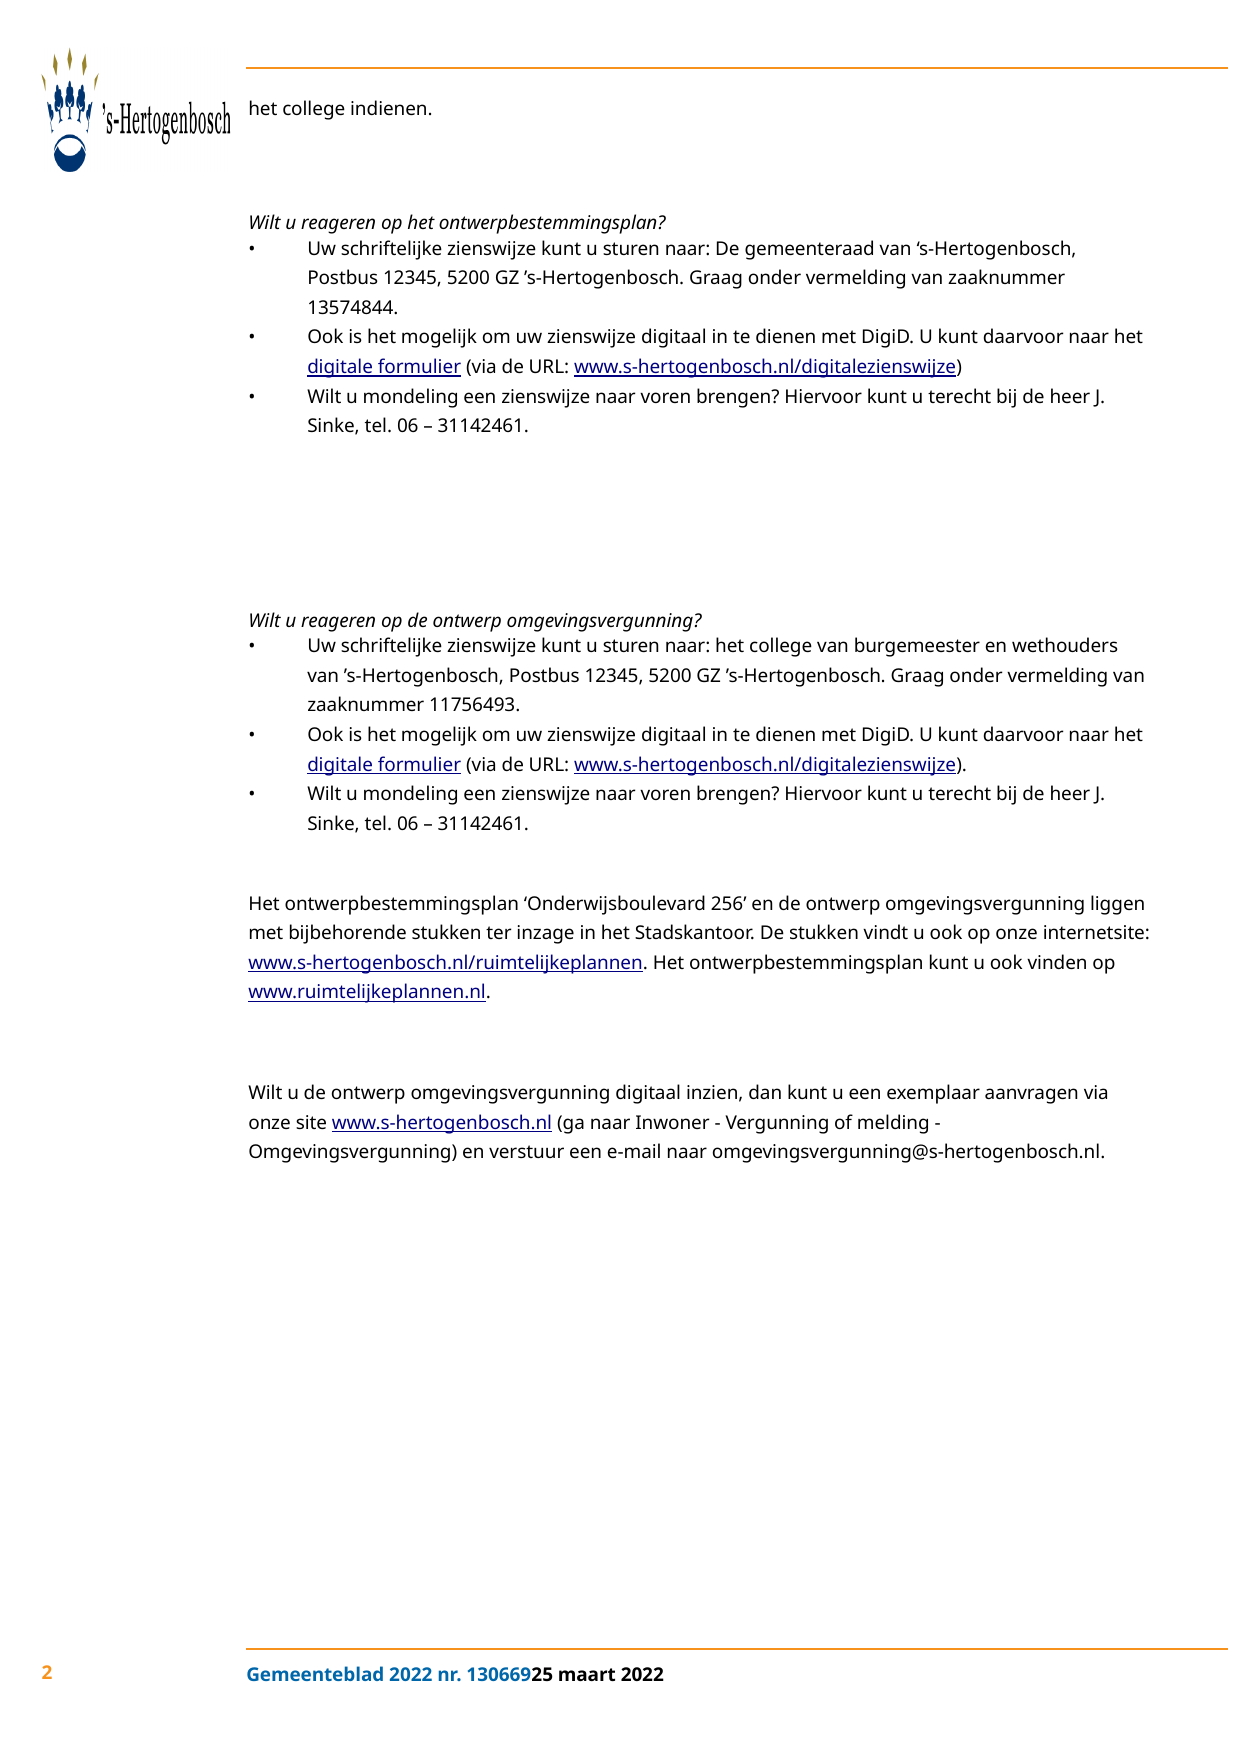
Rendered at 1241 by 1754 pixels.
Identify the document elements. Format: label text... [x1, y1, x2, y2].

list Uw schriftelijke zienswijze kunt u sturen naar: het college van burgemeester en wethouders van ’s-Hertogenbosch, Postbus 12345, 5200 GZ ’s-Hertogenbosch. Graag onder vermelding van zaaknummer 11756493. [248, 632, 1152, 717]
list Wilt u mondeling een zienswijze naar voren brengen? Hiervoor kunt u terecht bij de heer J. Sinke, tel. 06 – 31142461. [248, 383, 1152, 438]
text Wilt u reageren op het ontwerpbestemmingsplan? [248, 209, 1152, 235]
list Uw schriftelijke zienswijze kunt u sturen naar: De gemeenteraad van ‘s-Hertogenbosch, Postbus 12345, 5200 GZ ’s-Hertogenbosch. Graag onder vermelding van zaaknummer 13574844. [248, 235, 1152, 320]
picture [41, 47, 231, 172]
list Wilt u mondeling een zienswijze naar voren brengen? Hiervoor kunt u terecht bij de heer J. Sinke, tel. 06 – 31142461. [248, 780, 1152, 836]
text het college indienen. [248, 95, 1152, 121]
text Wilt u reageren op de ontwerp omgevingsvergunning? [248, 607, 1152, 632]
text Het ontwerpbestemmingsplan ‘Onderwijsboulevard 256’ en de ontwerp omgevingsvergunning liggen met bijbehorende stukken ter inzage in het Stadskantoor. De stukken vindt u ook op onze internetsite: www.s-hertogenbosch.nl/ruimtelijkeplannen. Het ontwerpbestemmingsplan kunt u ook vinden op www.ruimtelijkeplannen.nl. [248, 890, 1152, 1004]
text Wilt u de ontwerp omgevingsvergunning digitaal inzien, dan kunt u een exemplaar aanvragen via onze site www.s-hertogenbosch.nl (ga naar Inwoner - Vergunning of melding - Omgevingsvergunning) en verstuur een e-mail naar omgevingsvergunning@s-hertogenbosch.nl. [248, 1079, 1152, 1164]
list Ook is het mogelijk om uw zienswijze digitaal in te dienen met DigiD. U kunt daarvoor naar het digitale formulier (via de URL: www.s-hertogenbosch.nl/digitalezienswijze) [248, 324, 1152, 379]
list Ook is het mogelijk om uw zienswijze digitaal in te dienen met DigiD. U kunt daarvoor naar het digitale formulier (via de URL: www.s-hertogenbosch.nl/digitalezienswijze). [248, 721, 1152, 777]
